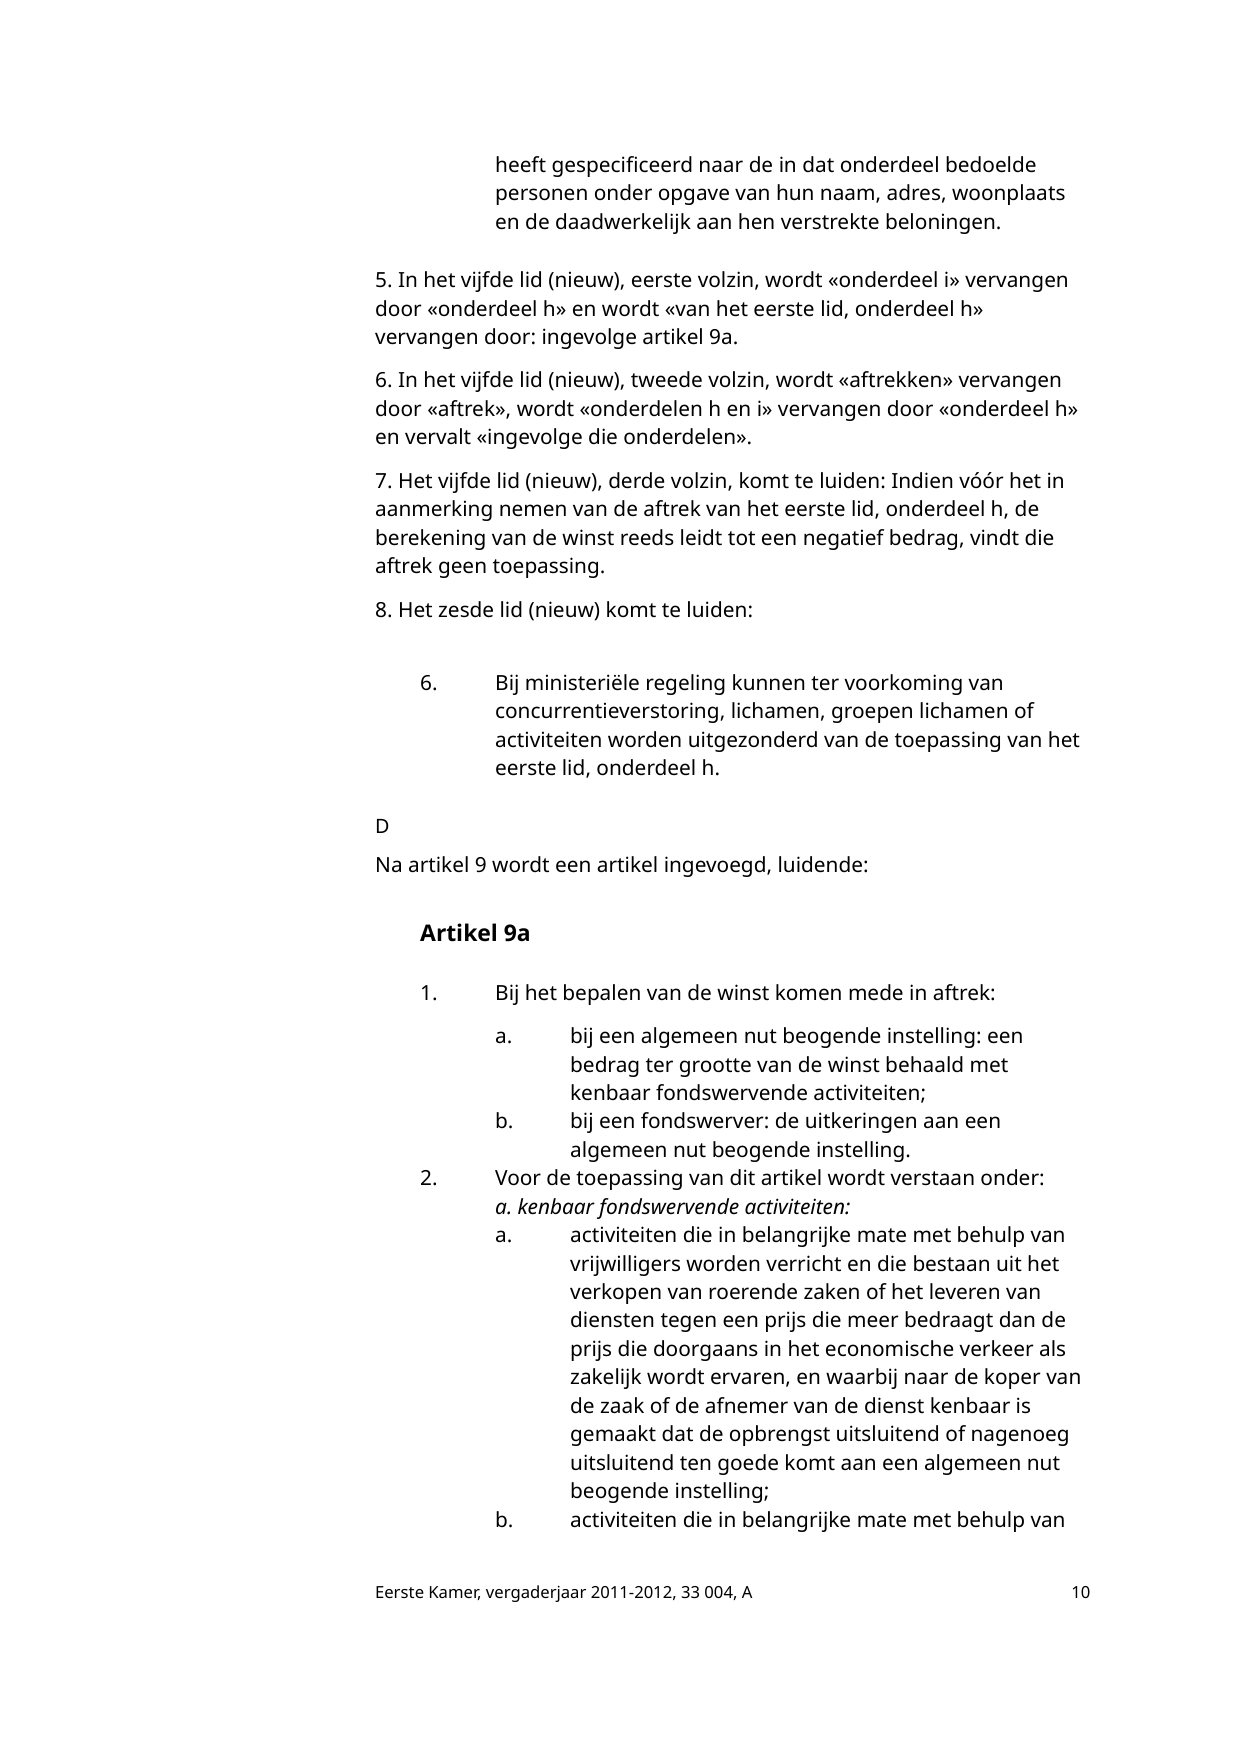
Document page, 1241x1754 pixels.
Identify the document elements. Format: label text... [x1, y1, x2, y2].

list activiteiten die in belangrijke mate met behulp van [495, 1505, 1090, 1533]
list bij een algemeen nut beogende instelling: een bedrag ter grootte van de winst behaald met kenbaar fondswervende activiteiten; [495, 1021, 1090, 1107]
text 6. In het vijfde lid (nieuw), tweede volzin, wordt «aftrekken» vervangen door «aftrek», wordt «onderdelen h en i» vervangen door «onderdeel h» en vervalt «ingevolge die onderdelen». [375, 366, 1090, 451]
list Bij het bepalen van de winst komen mede in aftrek: [420, 978, 1090, 1006]
list heeft gespecificeerd naar de in dat onderdeel bedoelde personen onder opgave van hun naam, adres, woonplaats en de daadwerkelijk aan hen verstrekte beloningen. [420, 150, 1090, 235]
list activiteiten die in belangrijke mate met behulp van vrijwilligers worden verricht en die bestaan uit het verkopen van roerende zaken of het leveren van diensten tegen een prijs die meer bedraagt dan de prijs die doorgaans in het economische verkeer als zakelijk wordt ervaren, en waarbij naar de koper van de zaak of de afnemer van de dienst kenbaar is gemaakt dat de opbrengst uitsluitend of nagenoeg uitsluitend ten goede komt aan een algemeen nut beogende instelling; [495, 1220, 1090, 1505]
text 5. In het vijfde lid (nieuw), eerste volzin, wordt «onderdeel i» vervangen door «onderdeel h» en wordt «van het eerste lid, onderdeel h» vervangen door: ingevolge artikel 9a. [375, 265, 1090, 351]
text Na artikel 9 wordt een artikel ingevoegd, luidende: [375, 851, 1090, 879]
text D [375, 812, 1090, 839]
text 7. Het vijfde lid (nieuw), derde volzin, komt te luiden: Indien vóór het in aanmerking nemen van de aftrek van het eerste lid, onderdeel h, de berekening van de winst reeds leidt tot een negatief bedrag, vindt die aftrek geen toepassing. [375, 466, 1090, 580]
list Voor de toepassing van dit artikel wordt verstaan onder: [420, 1163, 1090, 1192]
subtitle Artikel 9a [420, 917, 1090, 948]
list bij een fondswerver: de uitkeringen aan een algemeen nut beogende instelling. [495, 1107, 1090, 1163]
text 8. Het zesde lid (nieuw) komt te luiden: [375, 595, 1090, 623]
list Bij ministeriële regeling kunnen ter voorkoming van concurrentieverstoring, lichamen, groepen lichamen of activiteiten worden uitgezonderd van de toepassing van het eerste lid, onderdeel h. [420, 668, 1090, 782]
list a. kenbaar fondswervende activiteiten: [420, 1192, 1090, 1220]
